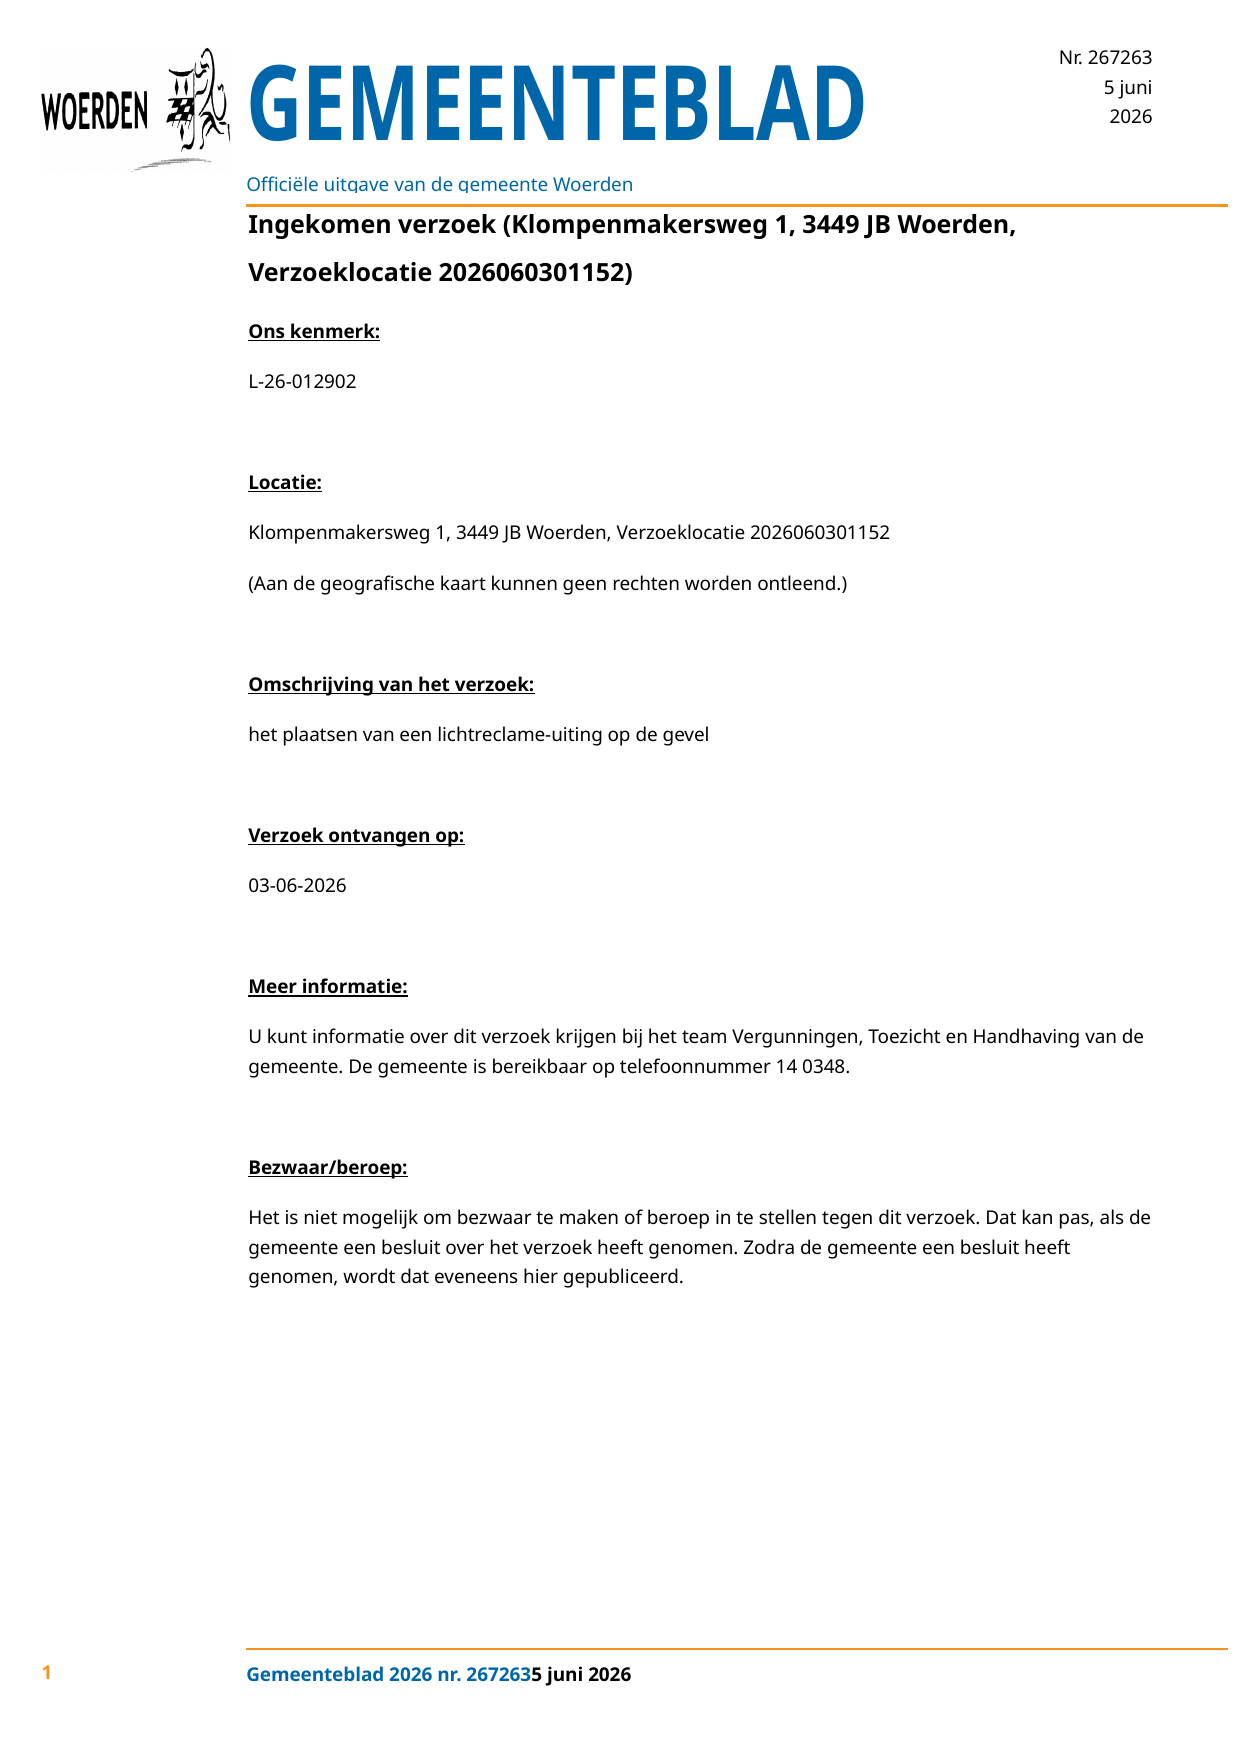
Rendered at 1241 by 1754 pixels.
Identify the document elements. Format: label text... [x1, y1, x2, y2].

text Locatie: [248, 469, 1152, 495]
text het plaatsen van een lichtreclame-uiting op de gevel [248, 721, 1152, 747]
picture [41, 47, 231, 172]
text Ons kenmerk: [248, 318, 1152, 344]
text Omschrijving van het verzoek: [248, 671, 1152, 697]
text Het is niet mogelijk om bezwaar te maken of beroep in te stellen tegen dit verzoek. Dat kan pas, als de gemeente een besluit over het verzoek heeft genomen. Zodra de gemeente een besluit heeft genomen, wordt dat eveneens hier gepubliceerd. [248, 1204, 1152, 1289]
text U kunt informatie over dit verzoek krijgen bij het team Vergunningen, Toezicht en Handhaving van de gemeente. De gemeente is bereikbaar op telefoonnummer 14 0348. [248, 1024, 1152, 1079]
text Verzoek ontvangen op: [248, 822, 1152, 848]
text L-26-012902 [248, 368, 1152, 394]
text (Aan de geografische kaart kunnen geen rechten worden ontleend.) [248, 570, 1152, 596]
text Klompenmakersweg 1, 3449 JB Woerden, Verzoeklocatie 2026060301152 [248, 519, 1152, 545]
text 03-06-2026 [248, 872, 1152, 898]
text Ingekomen verzoek (Klompenmakersweg 1, 3449 JB Woerden, Verzoeklocatie 2026060301152) [248, 207, 1152, 288]
text Bezwaar/beroep: [248, 1154, 1152, 1180]
text Meer informatie: [248, 973, 1152, 999]
